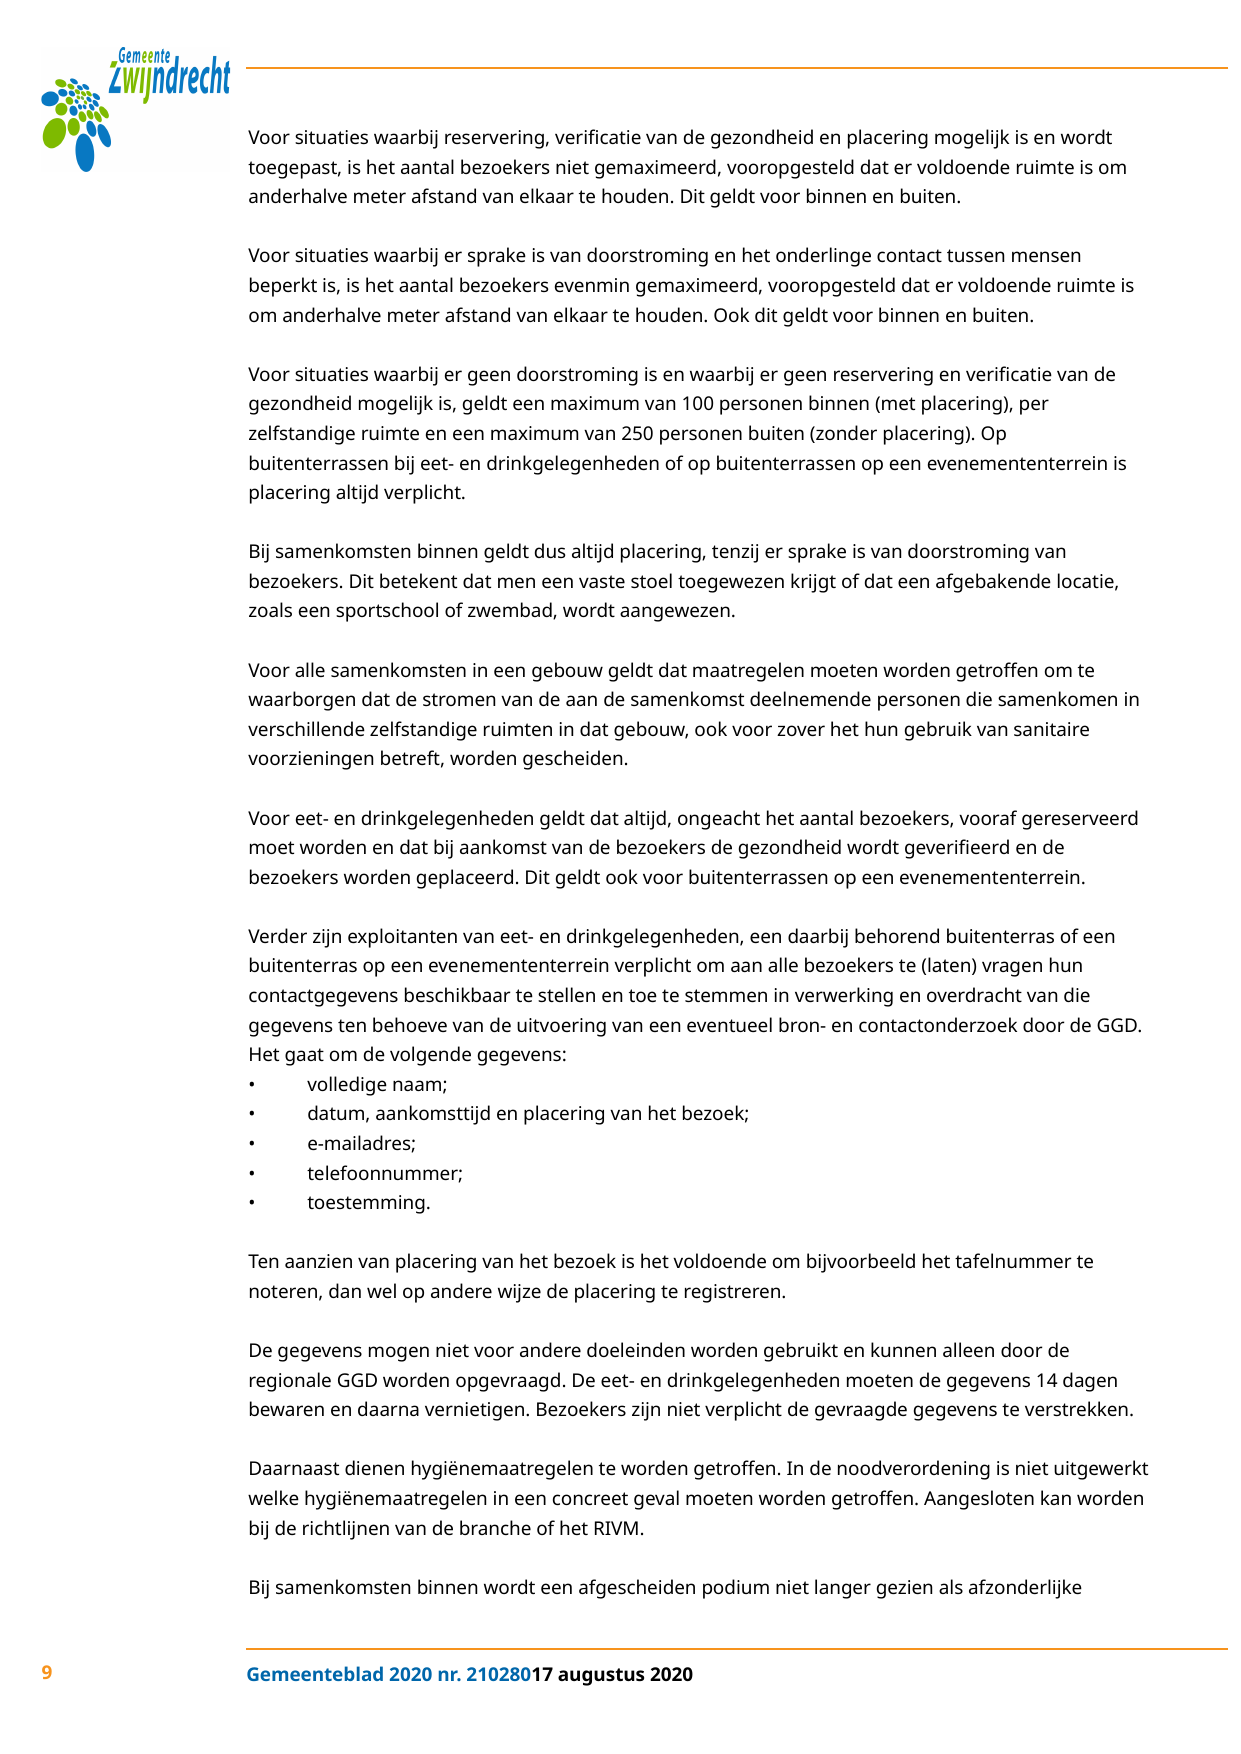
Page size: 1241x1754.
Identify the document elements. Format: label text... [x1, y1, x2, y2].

text Voor alle samenkomsten in een gebouw geldt dat maatregelen moeten worden getroffen om te waarborgen dat de stromen van de aan de samenkomst deelnemende personen die samenkomen in verschillende zelfstandige ruimten in dat gebouw, ook voor zover het hun gebruik van sanitaire voorzieningen betreft, worden gescheiden. [248, 657, 1152, 771]
text Bij samenkomsten binnen wordt een afgescheiden podium niet langer gezien als afzonderlijke [248, 1574, 1152, 1600]
list volledige naam; [248, 1071, 1152, 1097]
text Voor eet- en drinkgelegenheden geldt dat altijd, ongeacht het aantal bezoekers, vooraf gereserveerd moet worden en dat bij aankomst van de bezoekers de gezondheid wordt geverifieerd en de bezoekers worden geplaceerd. Dit geldt ook voor buitenterrassen op een evenemententerrein. [248, 805, 1152, 890]
text Voor situaties waarbij er geen doorstroming is en waarbij er geen reservering en verificatie van de gezondheid mogelijk is, geldt een maximum van 100 personen binnen (met placering), per zelfstandige ruimte en een maximum van 250 personen buiten (zonder placering). Op buitenterrassen bij eet- en drinkgelegenheden of op buitenterrassen op een evenemententerrein is placering altijd verplicht. [248, 361, 1152, 505]
text Ten aanzien van placering van het bezoek is het voldoende om bijvoorbeeld het tafelnummer te noteren, dan wel op andere wijze de placering te registreren. [248, 1248, 1152, 1304]
text Bij samenkomsten binnen geldt dus altijd placering, tenzij er sprake is van doorstroming van bezoekers. Dit betekent dat men een vaste stoel toegewezen krijgt of dat een afgebakende locatie, zoals een sportschool of zwembad, wordt aangewezen. [248, 538, 1152, 623]
list e-mailadres; [248, 1130, 1152, 1156]
list telefoonnummer; [248, 1160, 1152, 1186]
text De gegevens mogen niet voor andere doeleinden worden gebruikt en kunnen alleen door de regionale GGD worden opgevraagd. De eet- en drinkgelegenheden moeten de gegevens 14 dagen bewaren en daarna vernietigen. Bezoekers zijn niet verplicht de gevraagde gegevens te verstrekken. [248, 1337, 1152, 1422]
list toestemming. [248, 1189, 1152, 1215]
text Voor situaties waarbij reservering, verificatie van de gezondheid en placering mogelijk is en wordt toegepast, is het aantal bezoekers niet gemaximeerd, vooropgesteld dat er voldoende ruimte is om anderhalve meter afstand van elkaar te houden. Dit geldt voor binnen en buiten. [248, 124, 1152, 209]
text Verder zijn exploitanten van eet- en drinkgelegenheden, een daarbij behorend buitenterras of een buitenterras op een evenemententerrein verplicht om aan alle bezoekers te (laten) vragen hun contactgegevens beschikbaar te stellen en toe te stemmen in verwerking en overdracht van die gegevens ten behoeve van de uitvoering van een eventueel bron- en contactonderzoek door de GGD. Het gaat om de volgende gegevens: [248, 923, 1152, 1067]
text Voor situaties waarbij er sprake is van doorstroming en het onderlinge contact tussen mensen beperkt is, is het aantal bezoekers evenmin gemaximeerd, vooropgesteld dat er voldoende ruimte is om anderhalve meter afstand van elkaar te houden. Ook dit geldt voor binnen en buiten. [248, 243, 1152, 328]
list datum, aankomsttijd en placering van het bezoek; [248, 1101, 1152, 1126]
picture [41, 47, 231, 172]
text Daarnaast dienen hygiënemaatregelen te worden getroffen. In de noodverordening is niet uitgewerkt welke hygiënemaatregelen in een concreet geval moeten worden getroffen. Aangesloten kan worden bij de richtlijnen van de branche of het RIVM. [248, 1456, 1152, 1541]
